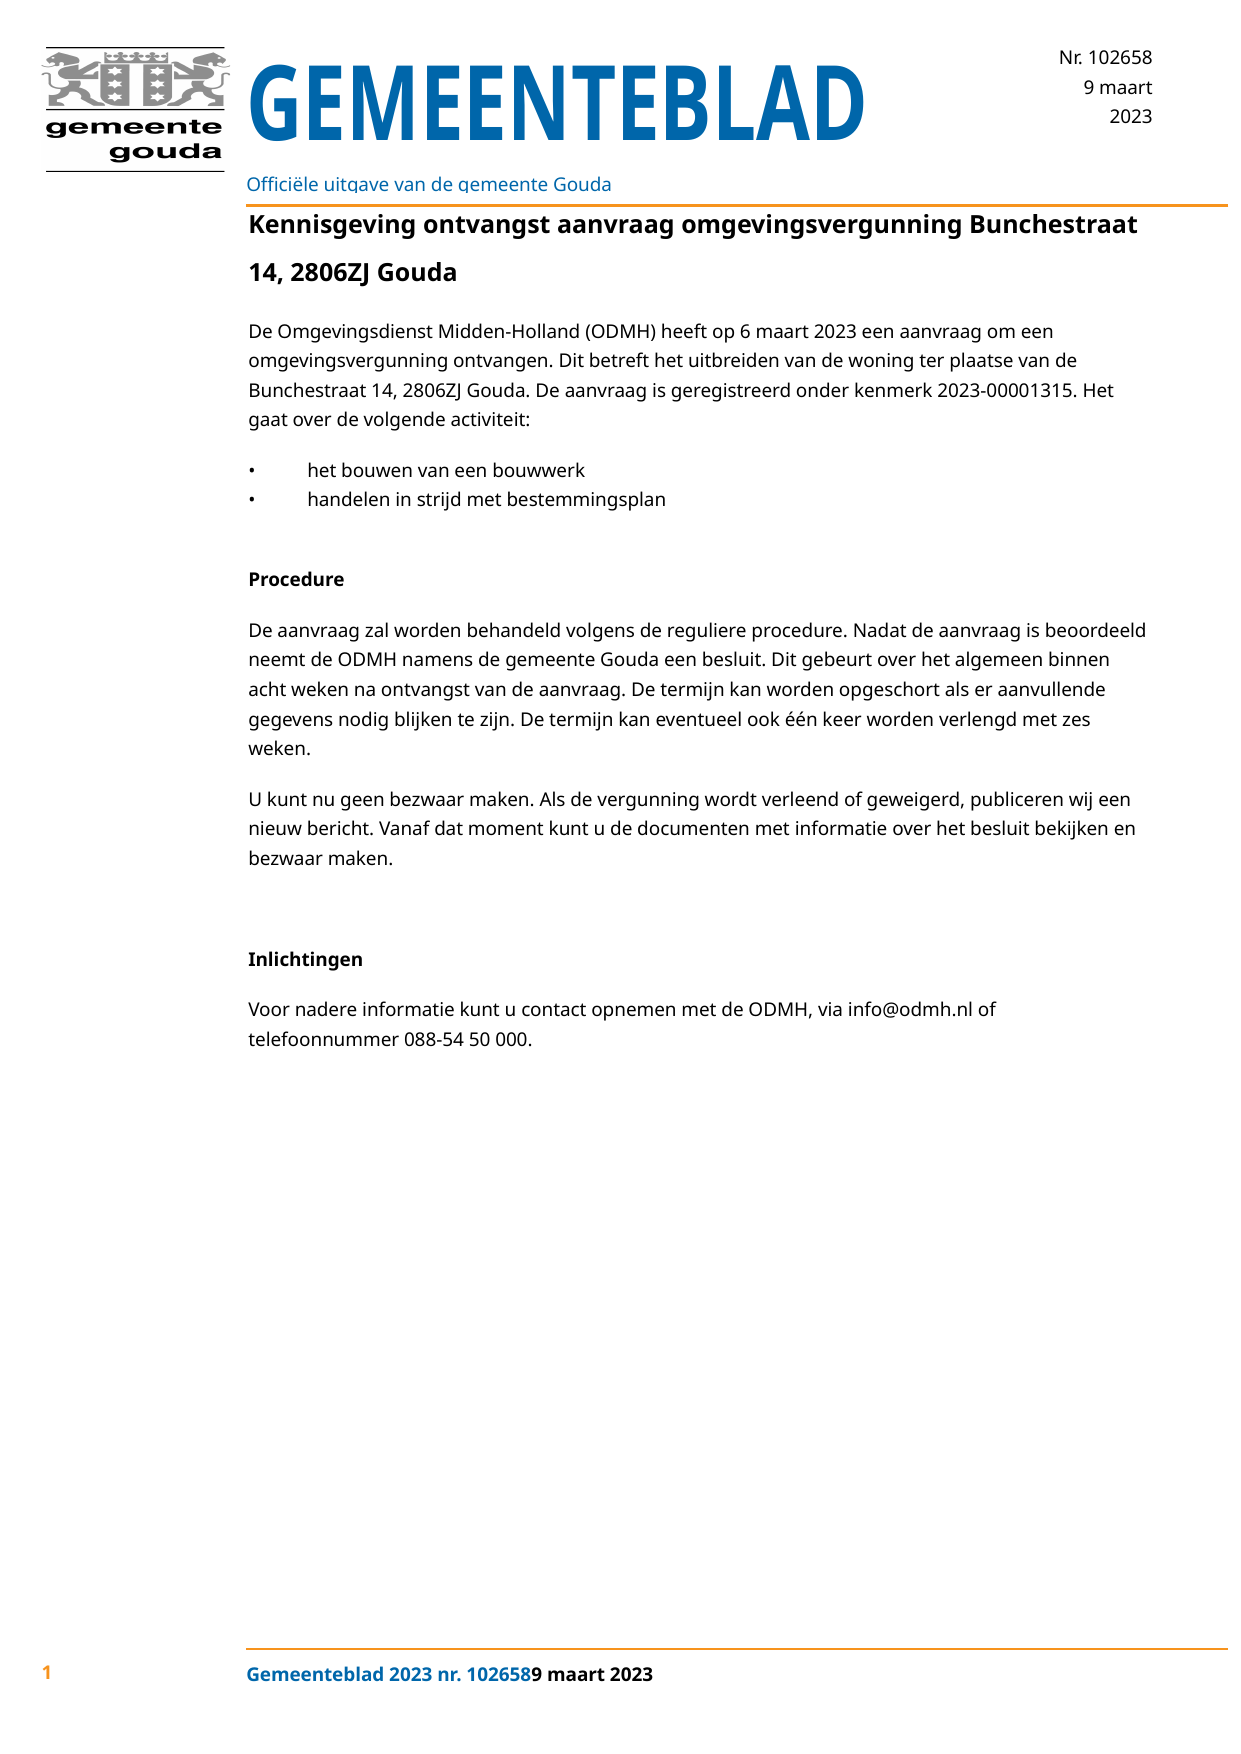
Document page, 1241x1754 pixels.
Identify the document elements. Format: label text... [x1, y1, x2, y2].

text De Omgevingsdienst Midden-Holland (ODMH) heeft op 6 maart 2023 een aanvraag om een omgevingsvergunning ontvangen. Dit betreft het uitbreiden van de woning ter plaatse van de Bunchestraat 14, 2806ZJ Gouda. De aanvraag is geregistreerd onder kenmerk 2023-00001315. Het gaat over de volgende activiteit: [248, 318, 1152, 432]
text De aanvraag zal worden behandeld volgens de reguliere procedure. Nadat de aanvraag is beoordeeld neemt de ODMH namens de gemeente Gouda een besluit. Dit gebeurt over het algemeen binnen acht weken na ontvangst van de aanvraag. De termijn kan worden opgeschort als er aanvullende gegevens nodig blijken te zijn. De termijn kan eventueel ook één keer worden verlengd met zes weken. [248, 617, 1152, 761]
list het bouwen van een bouwwerk [248, 457, 1152, 483]
list handelen in strijd met bestemmingsplan [248, 487, 1152, 512]
picture [41, 47, 231, 172]
text Procedure [248, 567, 1152, 592]
text U kunt nu geen bezwaar maken. Als de vergunning wordt verleend of geweigerd, publiceren wij een nieuw bericht. Vanaf dat moment kunt u de documenten met informatie over het besluit bekijken en bezwaar maken. [248, 786, 1152, 871]
text Kennisgeving ontvangst aanvraag omgevingsvergunning Bunchestraat 14, 2806ZJ Gouda [248, 207, 1152, 288]
text Inlichtingen [248, 946, 1152, 972]
text Voor nadere informatie kunt u contact opnemen met de ODMH, via info@odmh.nl of telefoonnummer 088-54 50 000. [248, 996, 1152, 1052]
